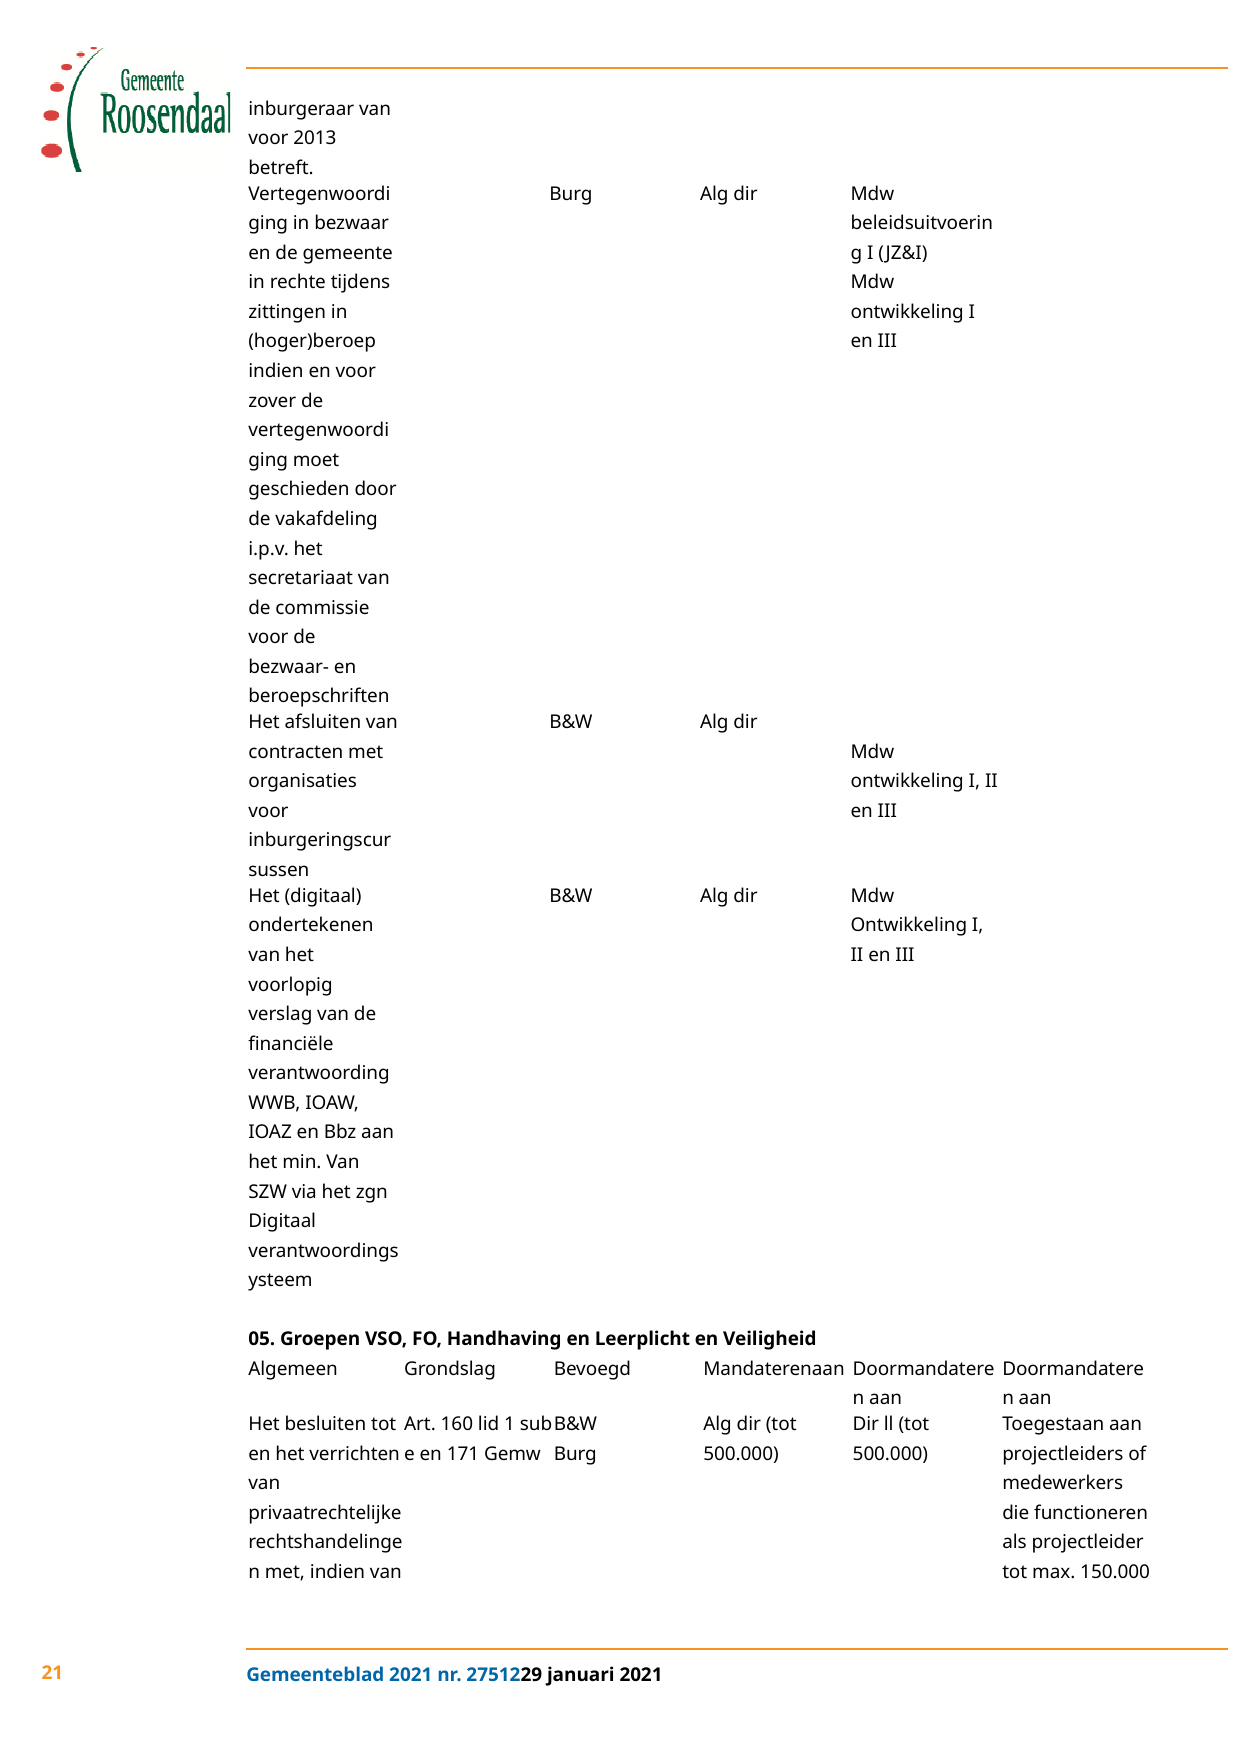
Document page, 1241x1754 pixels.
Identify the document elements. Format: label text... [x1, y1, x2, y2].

table_cell Alg dir [700, 882, 850, 1292]
table_cell [399, 180, 549, 708]
table_header Doormandateren aan [853, 1355, 1002, 1410]
table_cell B&W Burg [554, 1410, 703, 1584]
table_cell [399, 708, 549, 882]
table_cell [399, 95, 549, 180]
table_cell inburgeraar van voor 2013 betreft. [248, 95, 398, 180]
table_cell Alg dir [700, 180, 850, 708]
table_cell Mdw beleidsuitvoering I (JZ&I) Mdw ontwikkeling I en III [850, 180, 1001, 708]
table_cell Mdw ontwikkeling I, II en III [850, 708, 1001, 882]
table_cell [1001, 882, 1152, 1292]
table_cell [399, 882, 549, 1292]
table_cell [1001, 95, 1152, 180]
table_cell Toegestaan aan projectleiders of medewerkers die functioneren als projectleider tot max. 150.000 [1002, 1410, 1152, 1584]
table_cell Het (digitaal) ondertekenen van het voorlopig verslag van de financiële verantwoording WWB, IOAW, IOAZ en Bbz aan het min. Van SZW via het zgn Digitaal verantwoordingsysteem [248, 882, 398, 1292]
table_cell [549, 95, 700, 180]
text 05. Groepen VSO, FO, Handhaving en Leerplicht en Veiligheid [248, 1325, 1152, 1351]
table_cell Het afsluiten van contracten met organisaties voor inburgeringscursussen [248, 708, 398, 882]
table_cell Alg dir (tot 500.000) [703, 1410, 852, 1584]
table_header Grondslag [404, 1355, 553, 1410]
table_cell [1001, 708, 1152, 882]
table_cell Art. 160 lid 1 sub e en 171 Gemw [404, 1410, 553, 1584]
picture [41, 47, 231, 172]
table_header Algemeen [248, 1355, 404, 1410]
table_cell Het besluiten tot en het verrichten van privaatrechtelijke rechtshandelingen met, indien van [248, 1410, 404, 1584]
table_cell Vertegenwoordiging in bezwaar en de gemeente in rechte tijdens zittingen in (hoger)beroep indien en voor zover de vertegenwoordiging moet geschieden door de vakafdeling i.p.v. het secretariaat van de commissie voor de bezwaar- en beroepschriften [248, 180, 398, 708]
table_cell Alg dir [700, 708, 850, 882]
table_cell B&W [549, 708, 700, 882]
table_header Mandaterenaan [703, 1355, 852, 1410]
table_cell [1001, 180, 1152, 708]
table_header Doormandateren aan [1002, 1355, 1152, 1410]
table_cell Mdw Ontwikkeling I, II en III [850, 882, 1001, 1292]
table_cell Burg [549, 180, 700, 708]
table_cell B&W [549, 882, 700, 1292]
table_cell [700, 95, 850, 180]
table_cell Dir ll (tot 500.000) [853, 1410, 1002, 1584]
table_cell [850, 95, 1001, 180]
table_header Bevoegd [554, 1355, 703, 1410]
